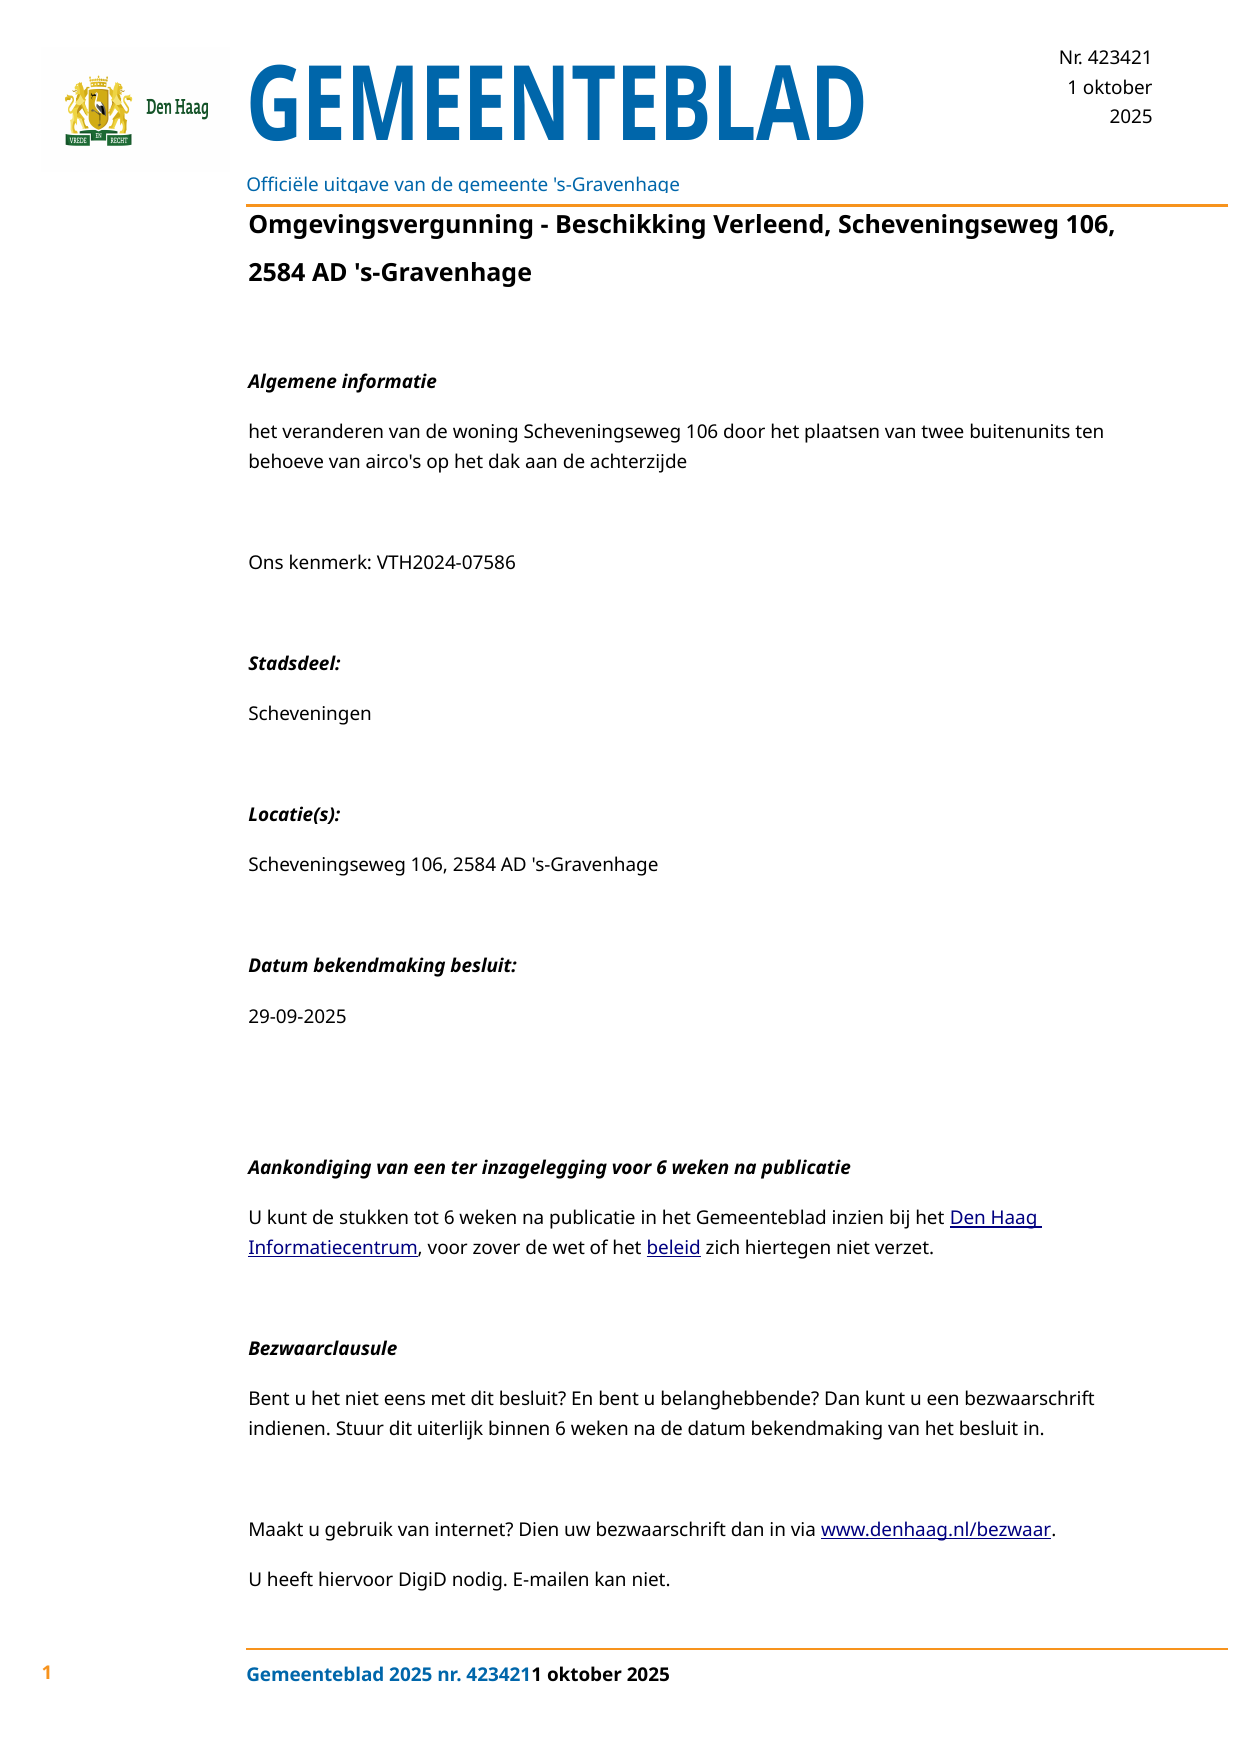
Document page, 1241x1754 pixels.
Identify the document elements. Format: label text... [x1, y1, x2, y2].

picture [41, 47, 231, 172]
text Datum bekendmaking besluit: [248, 952, 1152, 978]
text Scheveningen [248, 700, 1152, 726]
text Bezwaarclausule [248, 1335, 1152, 1361]
text 29-09-2025 [248, 1003, 1152, 1029]
text Ons kenmerk: VTH2024-07586 [248, 549, 1152, 575]
text U kunt de stukken tot 6 weken na publicatie in het Gemeenteblad inzien bij het Den Haag Informatiecentrum, voor zover de wet of het beleid zich hiertegen niet verzet. [248, 1204, 1152, 1260]
text Scheveningseweg 106, 2584 AD 's-Gravenhage [248, 852, 1152, 877]
text Aankondiging van een ter inzagelegging voor 6 weken na publicatie [248, 1154, 1152, 1180]
text het veranderen van de woning Scheveningseweg 106 door het plaatsen van twee buitenunits ten behoeve van airco's op het dak aan de achterzijde [248, 419, 1152, 474]
text U heeft hiervoor DigiD nodig. E-mailen kan niet. [248, 1566, 1152, 1592]
text Omgevingsvergunning - Beschikking Verleend, Scheveningseweg 106, 2584 AD 's-Gravenhage [248, 207, 1152, 288]
text Bent u het niet eens met dit besluit? En bent u belanghebbende? Dan kunt u een bezwaarschrift indienen. Stuur dit uiterlijk binnen 6 weken na de datum bekendmaking van het besluit in. [248, 1385, 1152, 1441]
text Locatie(s): [248, 801, 1152, 827]
text Stadsdeel: [248, 650, 1152, 676]
text Algemene informatie [248, 368, 1152, 394]
text Maakt u gebruik van internet? Dien uw bezwaarschrift dan in via www.denhaag.nl/bezwaar. [248, 1516, 1152, 1542]
